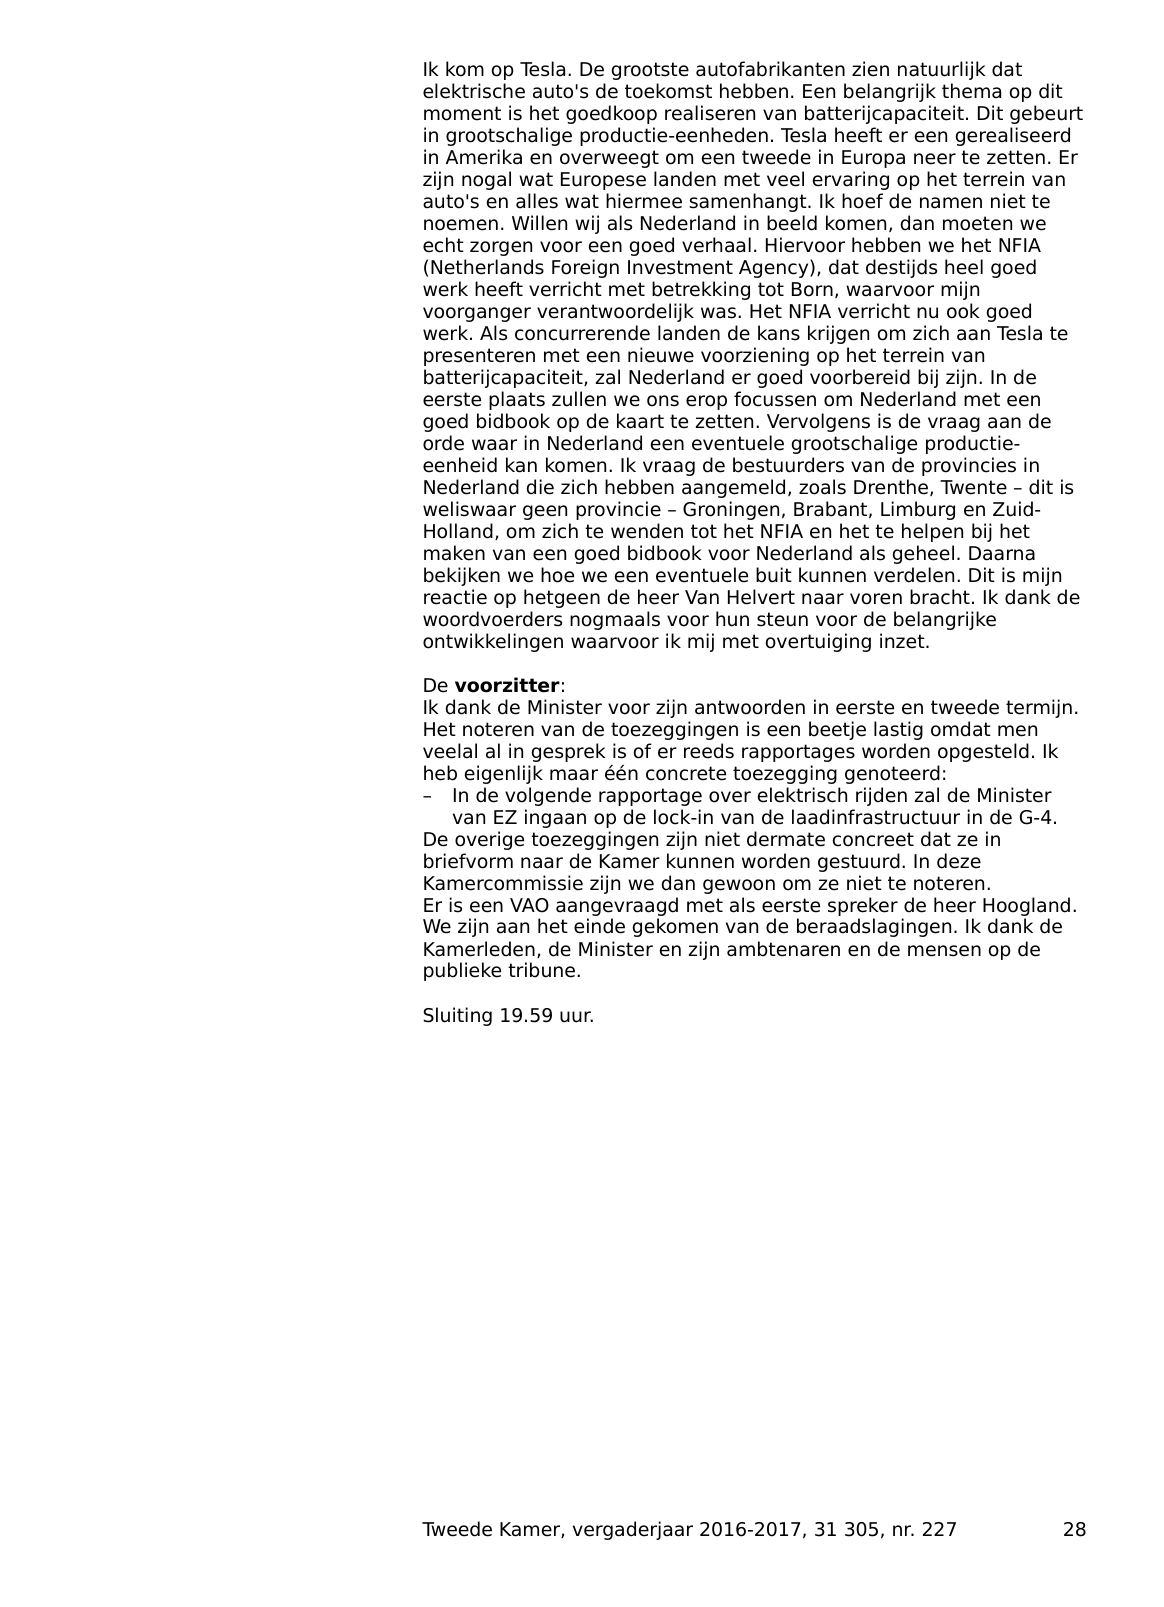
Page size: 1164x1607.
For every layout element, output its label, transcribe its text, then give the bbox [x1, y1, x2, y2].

text Ik kom op Tesla. De grootste autofabrikanten zien natuurlijk dat elektrische auto's de toekomst hebben. Een belangrijk thema op dit moment is het goedkoop realiseren van batterijcapaciteit. Dit gebeurt in grootschalige productie-eenheden. Tesla heeft er een gerealiseerd in Amerika en overweegt om een tweede in Europa neer te zetten. Er zijn nogal wat Europese landen met veel ervaring op het terrein van auto's en alles wat hiermee samenhangt. Ik hoef de namen niet te noemen. Willen wij als Nederland in beeld komen, dan moeten we echt zorgen voor een goed verhaal. Hiervoor hebben we het NFIA (Netherlands Foreign Investment Agency), dat destijds heel goed werk heeft verricht met betrekking tot Born, waarvoor mijn voorganger verantwoordelijk was. Het NFIA verricht nu ook goed werk. Als concurrerende landen de kans krijgen om zich aan Tesla te presenteren met een nieuwe voorziening op het terrein van batterijcapaciteit, zal Nederland er goed voorbereid bij zijn. In de eerste plaats zullen we ons erop focussen om Nederland met een goed bidbook op de kaart te zetten. Vervolgens is de vraag aan de orde waar in Nederland een eventuele grootschalige productie-eenheid kan komen. Ik vraag de bestuurders van de provincies in Nederland die zich hebben aangemeld, zoals Drenthe, Twente – dit is weliswaar geen provincie – Groningen, Brabant, Limburg en Zuid-Holland, om zich te wenden tot het NFIA en het te helpen bij het maken van een goed bidbook voor Nederland als geheel. Daarna bekijken we hoe we een eventuele buit kunnen verdelen. Dit is mijn reactie op hetgeen de heer Van Helvert naar voren bracht. Ik dank de woordvoerders nogmaals voor hun steun voor de belangrijke ontwikkelingen waarvoor ik mij met overtuiging inzet. [422, 59, 1087, 652]
text We zijn aan het einde gekomen van de beraadslagingen. Ik dank de Kamerleden, de Minister en zijn ambtenaren en de mensen op de publieke tribune. [422, 916, 1087, 982]
text De voorzitter: [422, 675, 1087, 697]
text De overige toezeggingen zijn niet dermate concreet dat ze in briefvorm naar de Kamer kunnen worden gestuurd. In deze Kamercommissie zijn we dan gewoon om ze niet te noteren. [422, 828, 1087, 894]
text – In de volgende rapportage over elektrisch rijden zal de Minister van EZ ingaan op de lock-in van de laadinfrastructuur in de G-4. [422, 784, 1087, 828]
text Ik dank de Minister voor zijn antwoorden in eerste en tweede termijn. Het noteren van de toezeggingen is een beetje lastig omdat men veelal al in gesprek is of er reeds rapportages worden opgesteld. Ik heb eigenlijk maar één concrete toezegging genoteerd: [422, 697, 1087, 784]
text Sluiting 19.59 uur. [422, 1004, 1087, 1027]
text Er is een VAO aangevraagd met als eerste spreker de heer Hoogland. [422, 894, 1087, 916]
